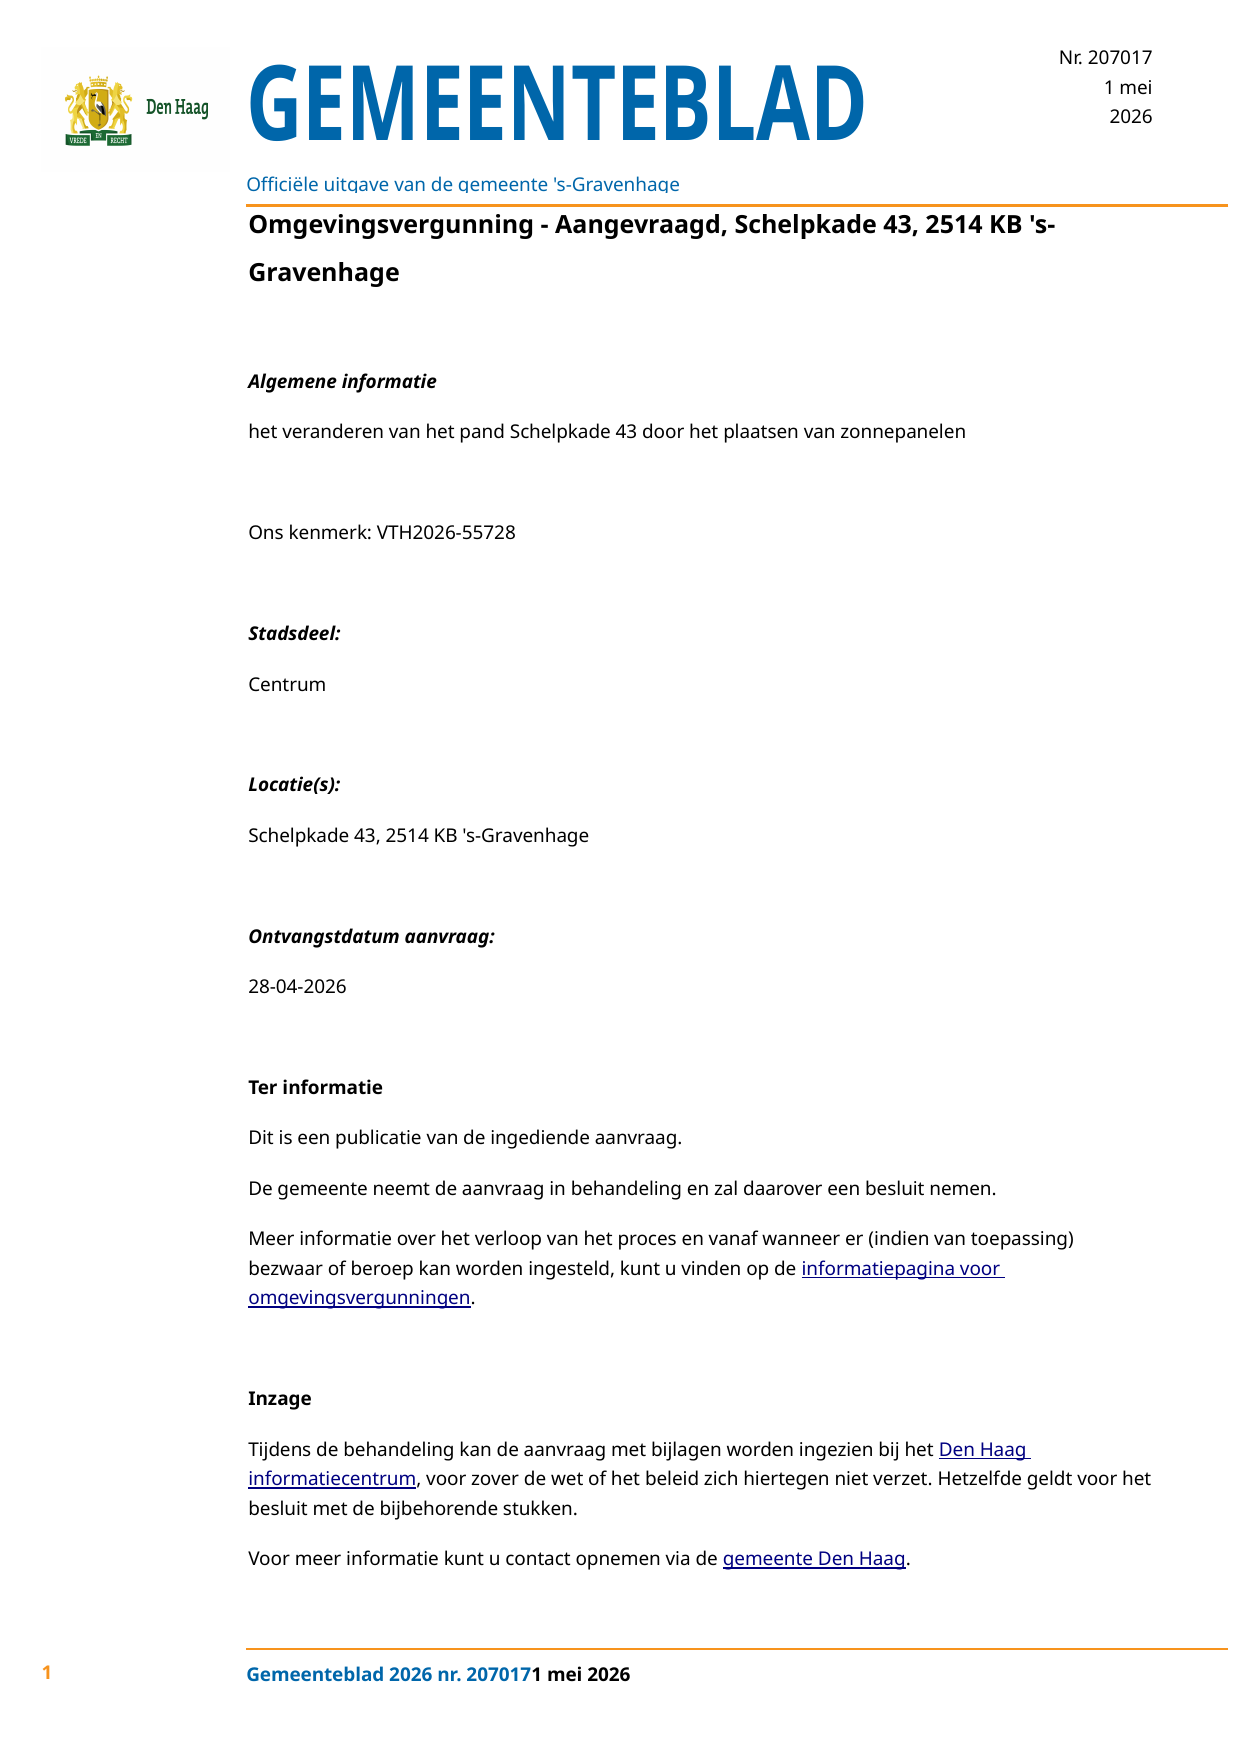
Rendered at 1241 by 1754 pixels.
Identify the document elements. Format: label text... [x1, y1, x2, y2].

text De gemeente neemt de aanvraag in behandeling en zal daarover een besluit nemen. [248, 1175, 1152, 1201]
text Stadsdeel: [248, 620, 1152, 646]
text Ontvangstdatum aanvraag: [248, 923, 1152, 949]
text Tijdens de behandeling kan de aanvraag met bijlagen worden ingezien bij het Den Haag informatiecentrum, voor zover de wet of het beleid zich hiertegen niet verzet. Hetzelfde geldt voor het besluit met de bijbehorende stukken. [248, 1436, 1152, 1521]
text Locatie(s): [248, 772, 1152, 797]
text Inzage [248, 1385, 1152, 1411]
text Voor meer informatie kunt u contact opnemen via de gemeente Den Haag. [248, 1545, 1152, 1571]
text Dit is een publicatie van de ingediende aanvraag. [248, 1124, 1152, 1150]
text Ons kenmerk: VTH2026-55728 [248, 519, 1152, 545]
text 28-04-2026 [248, 973, 1152, 999]
text Centrum [248, 671, 1152, 697]
text Schelpkade 43, 2514 KB 's-Gravenhage [248, 822, 1152, 848]
text Ter informatie [248, 1074, 1152, 1100]
picture [41, 47, 231, 172]
text het veranderen van het pand Schelpkade 43 door het plaatsen van zonnepanelen [248, 419, 1152, 444]
text Algemene informatie [248, 368, 1152, 394]
text Meer informatie over het verloop van het proces en vanaf wanneer er (indien van toepassing) bezwaar of beroep kan worden ingesteld, kunt u vinden op de informatiepagina voor omgevingsvergunningen. [248, 1225, 1152, 1310]
text Omgevingsvergunning - Aangevraagd, Schelpkade 43, 2514 KB 's-Gravenhage [248, 207, 1152, 288]
